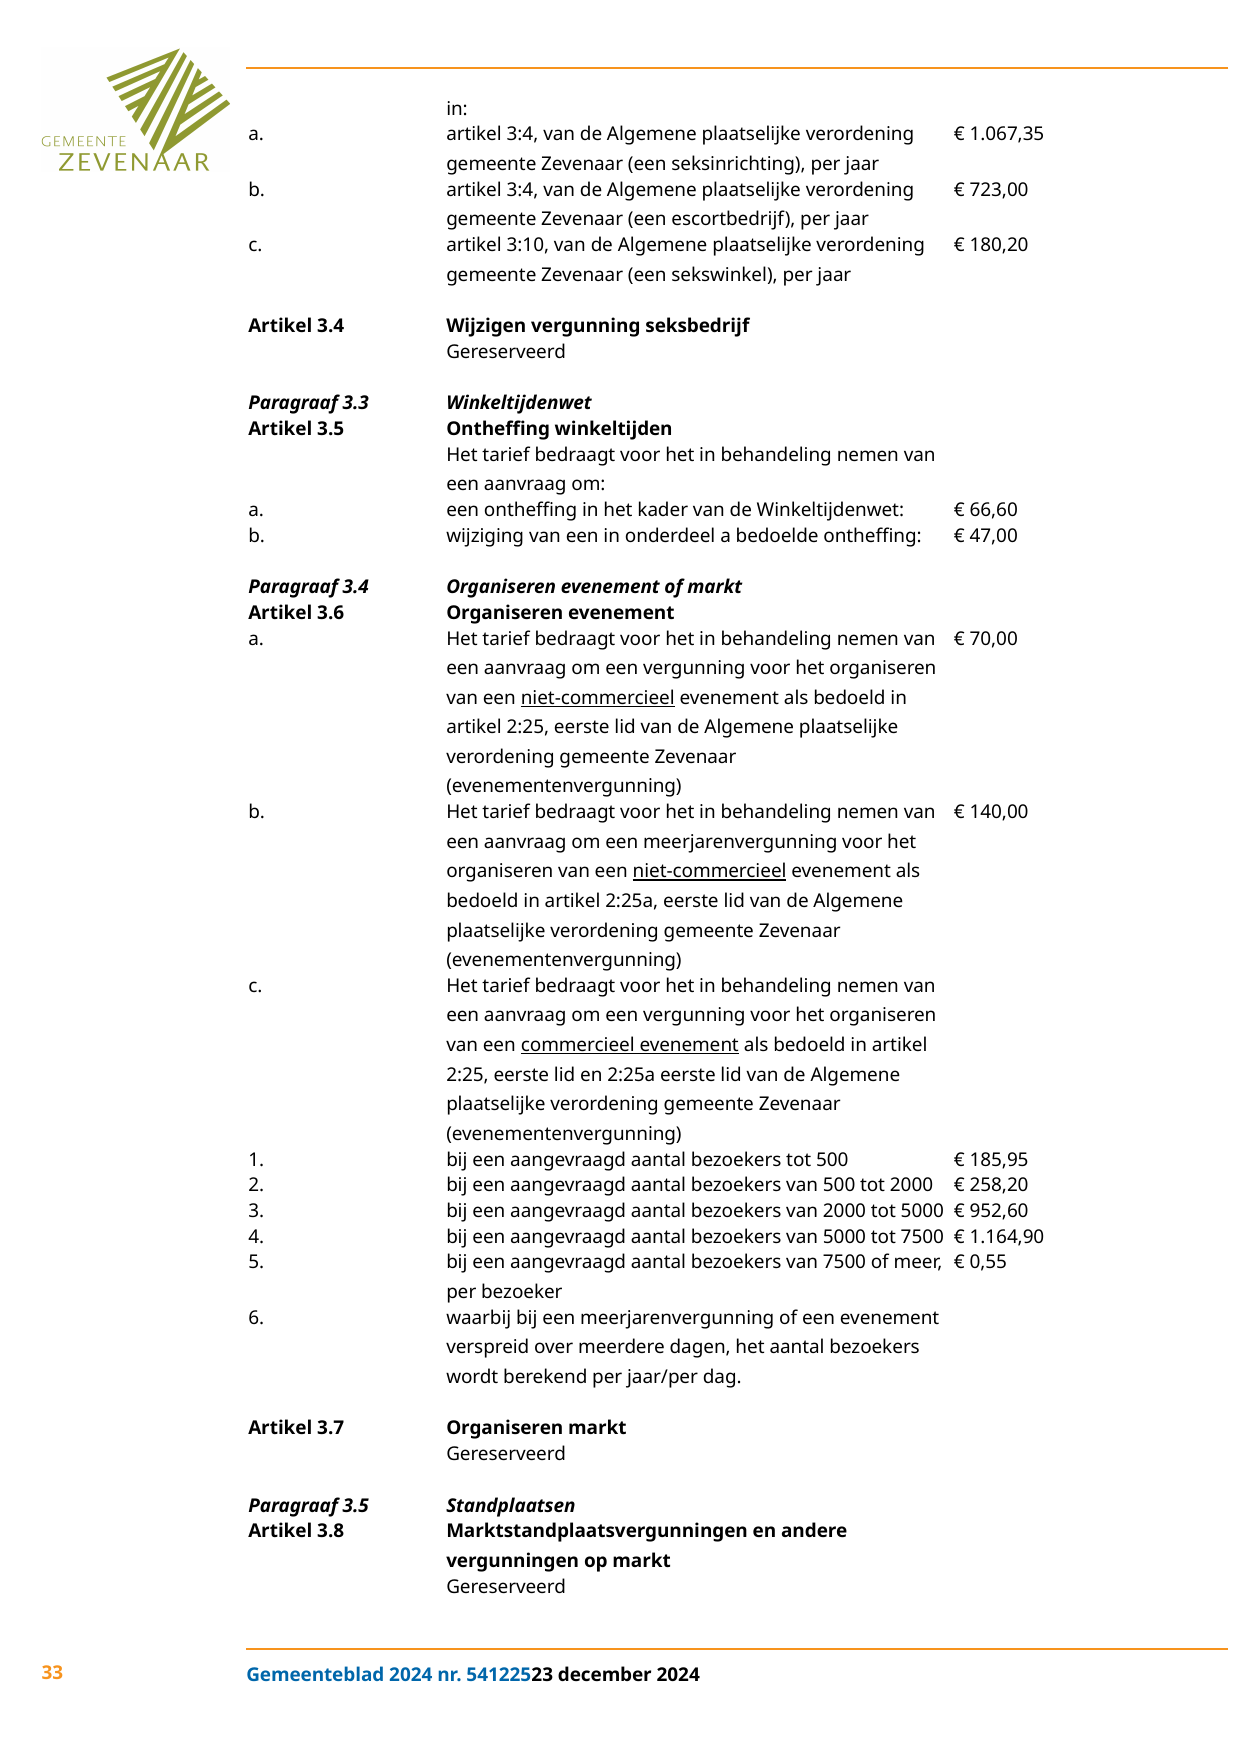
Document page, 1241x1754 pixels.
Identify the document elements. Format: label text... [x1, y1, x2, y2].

table_cell [248, 1389, 446, 1414]
table_cell Gereserveerd [446, 1440, 954, 1466]
table_cell a. [248, 625, 446, 798]
table_cell [954, 573, 1152, 599]
table_cell [248, 95, 446, 121]
table_cell 4. [248, 1223, 446, 1249]
table_cell Artikel 3.5 [248, 415, 446, 441]
table_cell € 140,00 [954, 799, 1152, 972]
table_cell € 952,60 [954, 1197, 1152, 1223]
table_cell [954, 1440, 1152, 1466]
table_cell Het tarief bedraagt voor het in behandeling nemen van een aanvraag om een meerjarenvergunning voor het organiseren van een niet-commercieel evenement als bedoeld in artikel 2:25a, eerste lid van de Algemene plaatselijke verordening gemeente Zevenaar (evenementenvergunning) [446, 799, 954, 972]
table_cell waarbij bij een meerjarenvergunning of een evenement verspreid over meerdere dagen, het aantal bezoekers wordt berekend per jaar/per dag. [446, 1304, 954, 1389]
table_cell artikel 3:10, van de Algemene plaatselijke verordening gemeente Zevenaar (een sekswinkel), per jaar [446, 231, 954, 286]
table_cell Het tarief bedraagt voor het in behandeling nemen van een aanvraag om een vergunning voor het organiseren van een commercieel evenement als bedoeld in artikel 2:25, eerste lid en 2:25a eerste lid van de Algemene plaatselijke verordening gemeente Zevenaar (evenementenvergunning) [446, 972, 954, 1146]
table_cell [954, 312, 1152, 338]
table_cell € 723,00 [954, 176, 1152, 231]
table_cell Artikel 3.8 [248, 1518, 446, 1573]
table_cell Gereserveerd [446, 338, 954, 364]
table_cell Marktstandplaatsvergunningen en andere vergunningen op markt [446, 1518, 954, 1573]
table_cell in: [446, 95, 954, 121]
table_cell b. [248, 522, 446, 548]
table_cell € 70,00 [954, 625, 1152, 798]
table_cell bij een aangevraagd aantal bezoekers van 5000 tot 7500 [446, 1223, 954, 1249]
table_cell 6. [248, 1304, 446, 1389]
table_cell [954, 441, 1152, 496]
table_cell [954, 415, 1152, 441]
table_cell [954, 599, 1152, 625]
table_cell Artikel 3.6 [248, 599, 446, 625]
table_cell Artikel 3.7 [248, 1415, 446, 1440]
table_cell [248, 364, 446, 389]
table_cell Organiseren evenement [446, 599, 954, 625]
table_cell Organiseren markt [446, 1415, 954, 1440]
table_cell € 1.067,35 [954, 121, 1152, 176]
table_cell [248, 1573, 446, 1598]
table_cell [248, 1466, 446, 1492]
table_cell € 0,55 [954, 1249, 1152, 1304]
table_cell [954, 1492, 1152, 1517]
table_cell Paragraaf 3.4 [248, 573, 446, 599]
table_cell € 258,20 [954, 1171, 1152, 1197]
table_cell wijziging van een in onderdeel a bedoelde ontheffing: [446, 522, 954, 548]
table_cell [954, 1389, 1152, 1414]
table_cell € 180,20 [954, 231, 1152, 286]
table_cell c. [248, 231, 446, 286]
table_cell bij een aangevraagd aantal bezoekers van 2000 tot 5000 [446, 1197, 954, 1223]
table_cell Ontheffing winkeltijden [446, 415, 954, 441]
table_cell Artikel 3.4 [248, 312, 446, 338]
table_cell 1. [248, 1146, 446, 1171]
table_cell [446, 286, 954, 312]
table_cell Het tarief bedraagt voor het in behandeling nemen van een aanvraag om: [446, 441, 954, 496]
picture [41, 47, 231, 172]
table_cell [446, 1389, 954, 1414]
table_cell [446, 1466, 954, 1492]
table_cell [248, 338, 446, 364]
table_cell [954, 338, 1152, 364]
table_cell [954, 1466, 1152, 1492]
table_cell [954, 1518, 1152, 1573]
table_cell [954, 389, 1152, 415]
table_cell € 47,00 [954, 522, 1152, 548]
table_cell b. [248, 799, 446, 972]
table_cell 5. [248, 1249, 446, 1304]
table_cell artikel 3:4, van de Algemene plaatselijke verordening gemeente Zevenaar (een seksinrichting), per jaar [446, 121, 954, 176]
table_cell Standplaatsen [446, 1492, 954, 1517]
table_cell [248, 441, 446, 496]
table_cell [446, 548, 954, 573]
table_cell 3. [248, 1197, 446, 1223]
table_cell a. [248, 121, 446, 176]
table_cell [954, 364, 1152, 389]
table_cell bij een aangevraagd aantal bezoekers tot 500 [446, 1146, 954, 1171]
table_cell bij een aangevraagd aantal bezoekers van 500 tot 2000 [446, 1171, 954, 1197]
table_cell € 66,60 [954, 496, 1152, 522]
table_cell a. [248, 496, 446, 522]
table_cell c. [248, 972, 446, 1146]
table_cell [446, 364, 954, 389]
table_cell een ontheffing in het kader van de Winkeltijdenwet: [446, 496, 954, 522]
table_cell b. [248, 176, 446, 231]
table_cell bij een aangevraagd aantal bezoekers van 7500 of meer, per bezoeker [446, 1249, 954, 1304]
table_cell Wijzigen vergunning seksbedrijf [446, 312, 954, 338]
table_cell [248, 548, 446, 573]
table_cell 2. [248, 1171, 446, 1197]
table_cell [954, 1573, 1152, 1598]
table_cell Paragraaf 3.3 [248, 389, 446, 415]
table_cell Paragraaf 3.5 [248, 1492, 446, 1517]
table_cell [954, 548, 1152, 573]
table_cell Het tarief bedraagt voor het in behandeling nemen van een aanvraag om een vergunning voor het organiseren van een niet-commercieel evenement als bedoeld in artikel 2:25, eerste lid van de Algemene plaatselijke verordening gemeente Zevenaar (evenementenvergunning) [446, 625, 954, 798]
table_cell € 1.164,90 [954, 1223, 1152, 1249]
table_cell Organiseren evenement of markt [446, 573, 954, 599]
table_cell Winkeltijdenwet [446, 389, 954, 415]
table_cell [954, 1415, 1152, 1440]
table_cell € 185,95 [954, 1146, 1152, 1171]
table_cell [954, 972, 1152, 1146]
table_cell [954, 95, 1152, 121]
table_cell [954, 1304, 1152, 1389]
table_cell [954, 286, 1152, 312]
table_cell [248, 286, 446, 312]
table_cell Gereserveerd [446, 1573, 954, 1598]
table_cell artikel 3:4, van de Algemene plaatselijke verordening gemeente Zevenaar (een escortbedrijf), per jaar [446, 176, 954, 231]
table_cell [248, 1440, 446, 1466]
